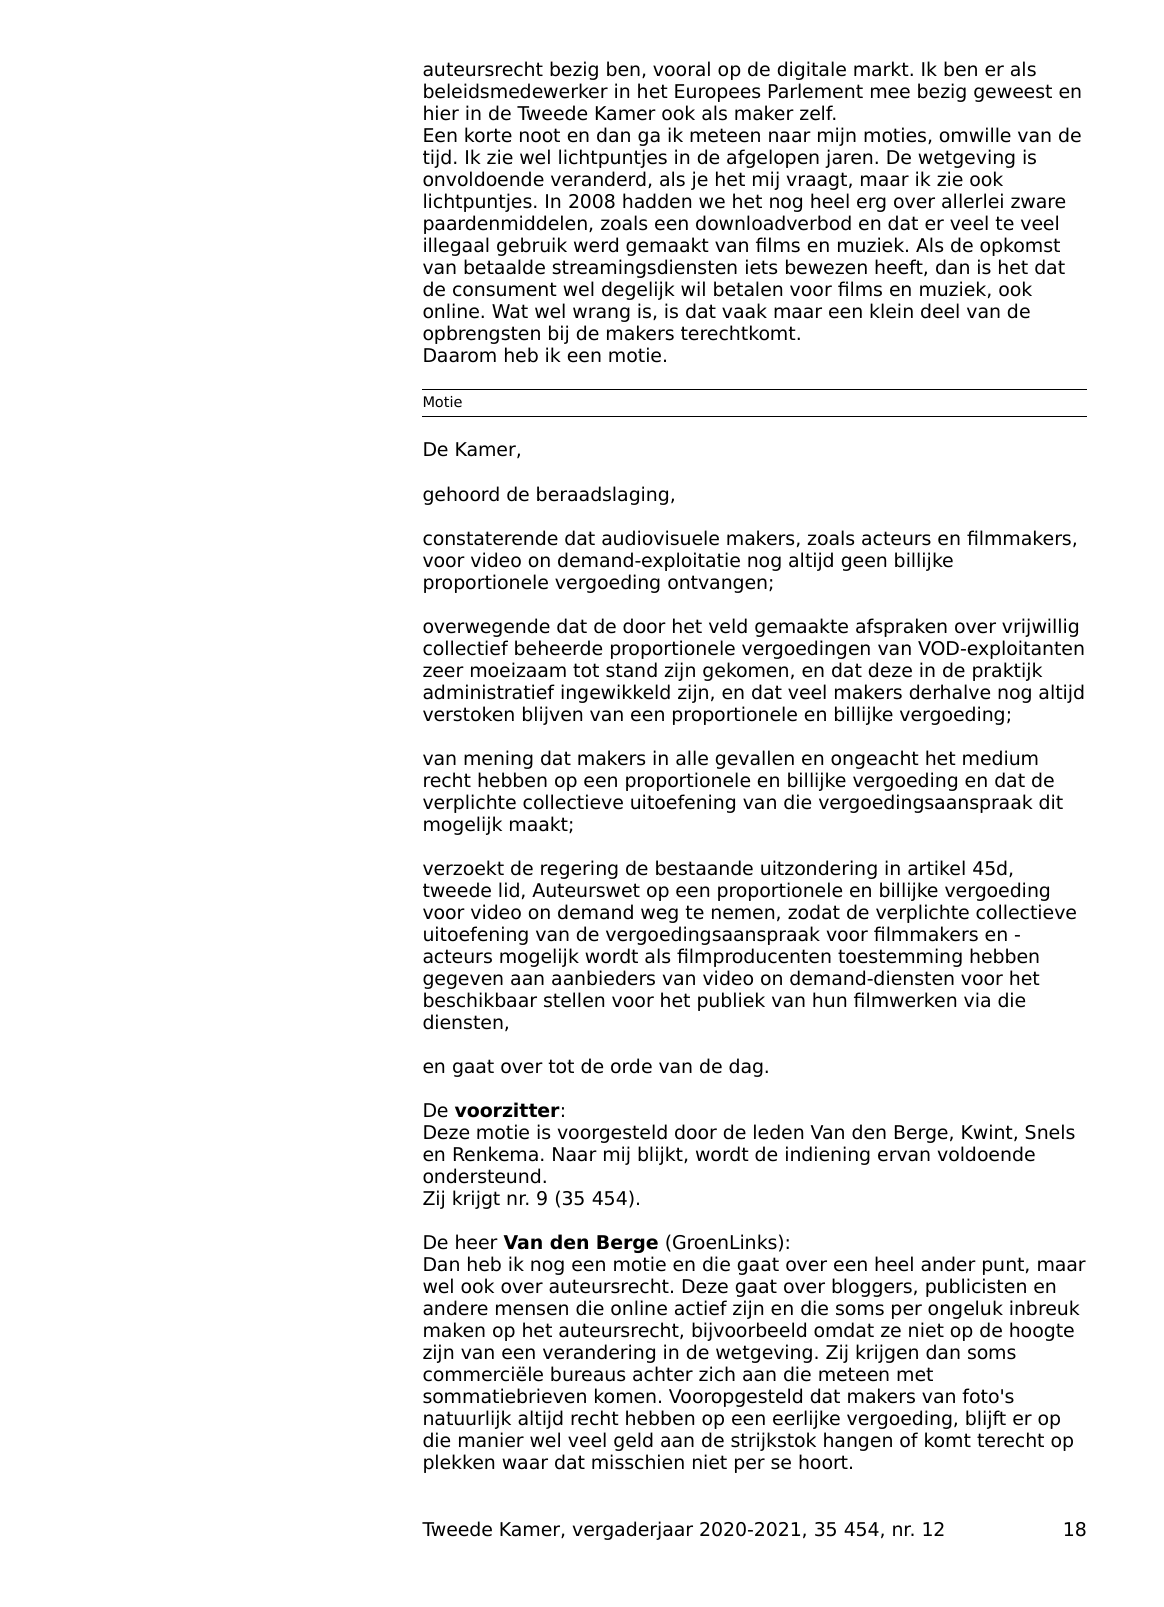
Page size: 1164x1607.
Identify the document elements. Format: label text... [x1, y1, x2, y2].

text Deze motie is voorgesteld door de leden Van den Berge, Kwint, Snels en Renkema. Naar mij blijkt, wordt de indiening ervan voldoende ondersteund. [422, 1122, 1087, 1188]
text gehoord de beraadslaging, [422, 483, 1087, 505]
text Zij krijgt nr. 9 (35 454). [422, 1188, 1087, 1210]
text verzoekt de regering de bestaande uitzondering in artikel 45d, tweede lid, Auteurswet op een proportionele en billijke vergoeding voor video on demand weg te nemen, zodat de verplichte collectieve uitoefening van de vergoedingsaanspraak voor filmmakers en -acteurs mogelijk wordt als filmproducenten toestemming hebben gegeven aan aanbieders van video on demand-diensten voor het beschikbaar stellen voor het publiek van hun filmwerken via die diensten, [422, 858, 1087, 1034]
text van mening dat makers in alle gevallen en ongeacht het medium recht hebben op een proportionele en billijke vergoeding en dat de verplichte collectieve uitoefening van die vergoedingsaanspraak dit mogelijk maakt; [422, 748, 1087, 836]
text auteursrecht bezig ben, vooral op de digitale markt. Ik ben er als beleidsmedewerker in het Europees Parlement mee bezig geweest en hier in de Tweede Kamer ook als maker zelf. [422, 59, 1087, 125]
text De voorzitter: [422, 1100, 1087, 1122]
text Een korte noot en dan ga ik meteen naar mijn moties, omwille van de tijd. Ik zie wel lichtpuntjes in de afgelopen jaren. De wetgeving is onvoldoende veranderd, als je het mij vraagt, maar ik zie ook lichtpuntjes. In 2008 hadden we het nog heel erg over allerlei zware paardenmiddelen, zoals een downloadverbod en dat er veel te veel illegaal gebruik werd gemaakt van films en muziek. Als de opkomst van betaalde streamingsdiensten iets bewezen heeft, dan is het dat de consument wel degelijk wil betalen voor films en muziek, ook online. Wat wel wrang is, is dat vaak maar een klein deel van de opbrengsten bij de makers terechtkomt. [422, 125, 1087, 345]
text overwegende dat de door het veld gemaakte afspraken over vrijwillig collectief beheerde proportionele vergoedingen van VOD-exploitanten zeer moeizaam tot stand zijn gekomen, en dat deze in de praktijk administratief ingewikkeld zijn, en dat veel makers derhalve nog altijd verstoken blijven van een proportionele en billijke vergoeding; [422, 616, 1087, 726]
text Dan heb ik nog een motie en die gaat over een heel ander punt, maar wel ook over auteursrecht. Deze gaat over bloggers, publicisten en andere mensen die online actief zijn en die soms per ongeluk inbreuk maken op het auteursrecht, bijvoorbeeld omdat ze niet op de hoogte zijn van een verandering in de wetgeving. Zij krijgen dan soms commerciële bureaus achter zich aan die meteen met sommatiebrieven komen. Vooropgesteld dat makers van foto's natuurlijk altijd recht hebben op een eerlijke vergoeding, blijft er op die manier wel veel geld aan de strijkstok hangen of komt terecht op plekken waar dat misschien niet per se hoort. [422, 1254, 1087, 1474]
table_header Motie [422, 390, 1087, 416]
text De Kamer, [422, 439, 1087, 461]
text Daarom heb ik een motie. [422, 345, 1087, 367]
text constaterende dat audiovisuele makers, zoals acteurs en filmmakers, voor video on demand-exploitatie nog altijd geen billijke proportionele vergoeding ontvangen; [422, 528, 1087, 593]
text De heer Van den Berge (GroenLinks): [422, 1232, 1087, 1254]
text en gaat over tot de orde van de dag. [422, 1056, 1087, 1078]
